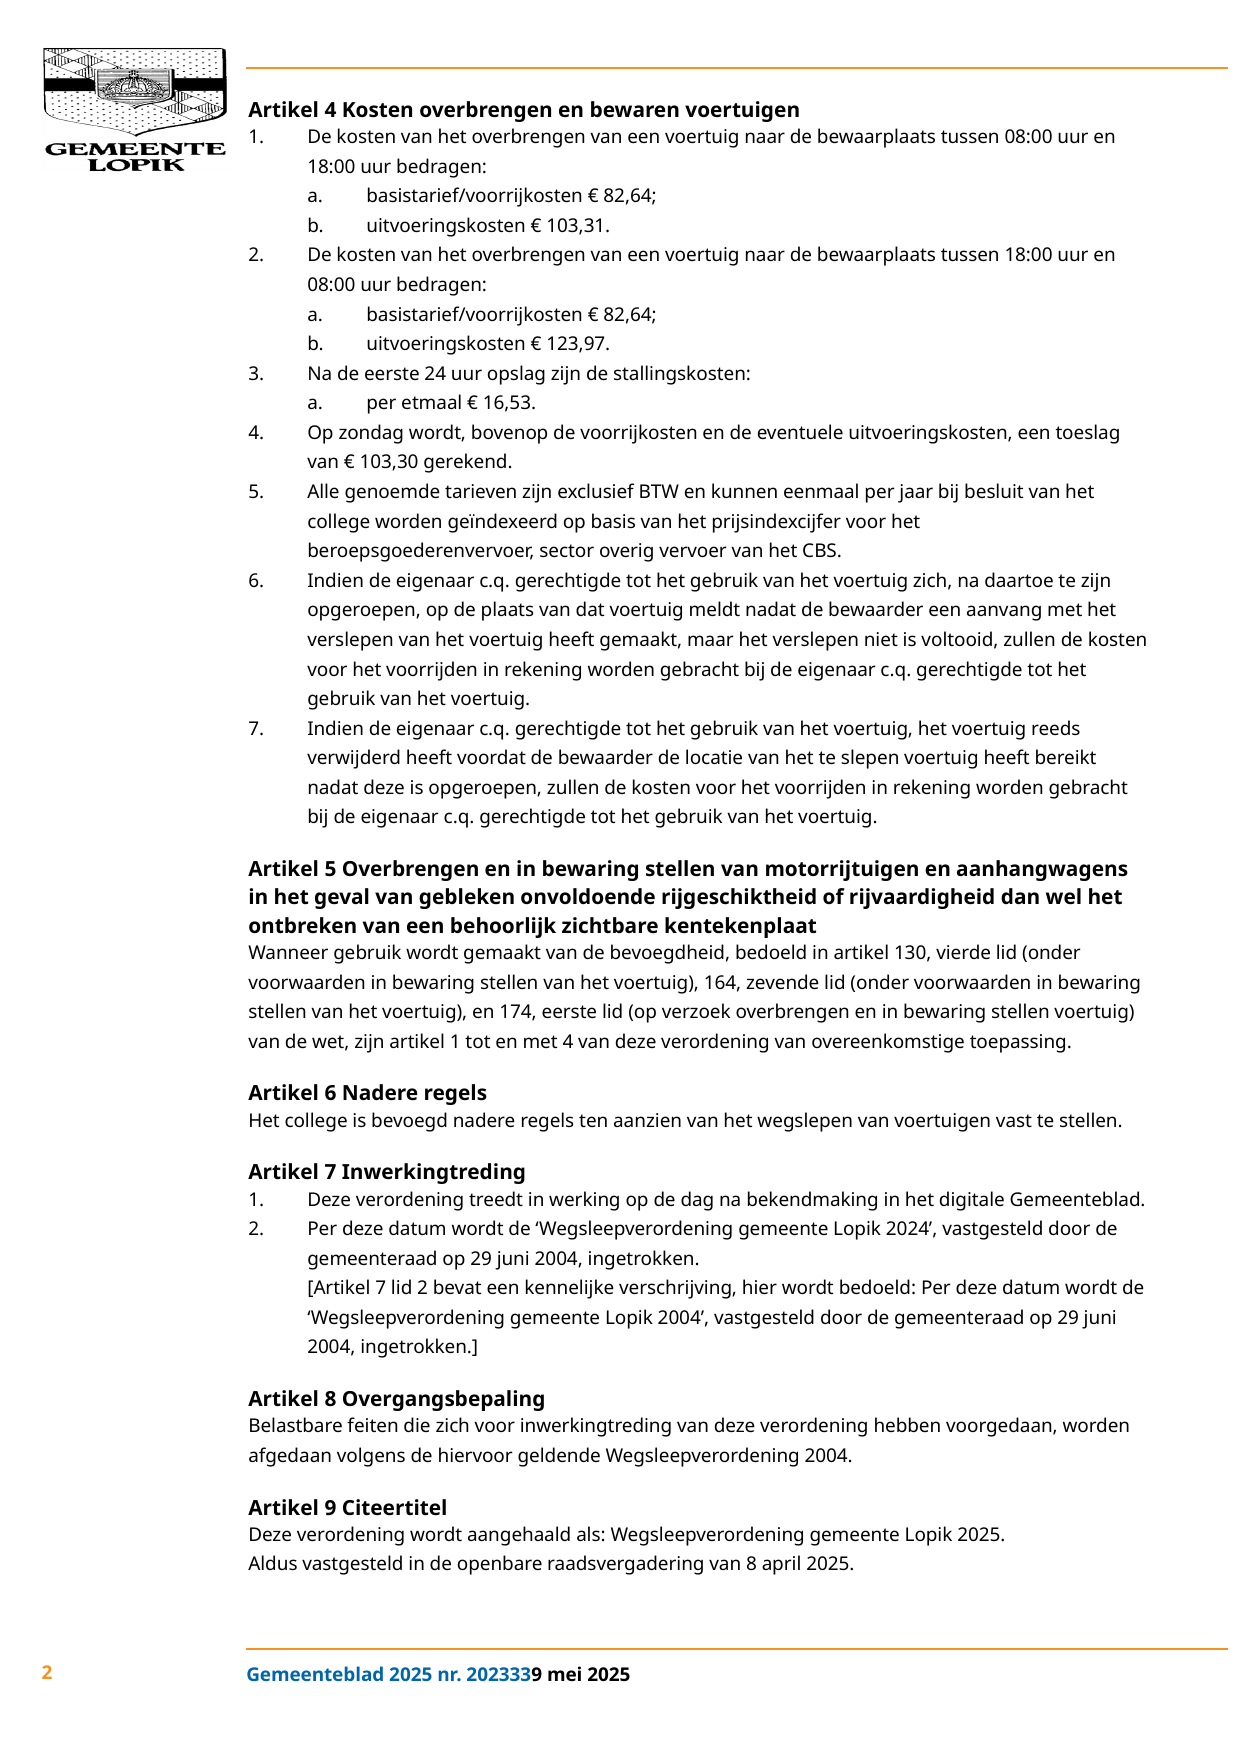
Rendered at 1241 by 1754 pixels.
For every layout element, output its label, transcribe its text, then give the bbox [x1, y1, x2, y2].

list Indien de eigenaar c.q. gerechtigde tot het gebruik van het voertuig zich, na daartoe te zijn opgeroepen, op de plaats van dat voertuig meldt nadat de bewaarder een aanvang met het verslepen van het voertuig heeft gemaakt, maar het verslepen niet is voltooid, zullen de kosten voor het voorrijden in rekening worden gebracht bij de eigenaar c.q. gerechtigde tot het gebruik van het voertuig. [248, 567, 1152, 711]
text Artikel 7 Inwerkingtreding [248, 1157, 1152, 1186]
list Na de eerste 24 uur opslag zijn de stallingskosten: [248, 360, 1152, 386]
list basistarief/voorrijkosten € 82,64; [307, 182, 1152, 208]
text Het college is bevoegd nadere regels ten aanzien van het wegslepen van voertuigen vast te stellen. [248, 1107, 1152, 1133]
list De kosten van het overbrengen van een voertuig naar de bewaarplaats tussen 18:00 uur en 08:00 uur bedragen: [248, 242, 1152, 297]
list [Artikel 7 lid 2 bevat een kennelijke verschrijving, hier wordt bedoeld: Per deze datum wordt de ‘Wegsleepverordening gemeente Lopik 2004’, vastgesteld door de gemeenteraad op 29 juni 2004, ingetrokken.] [248, 1274, 1152, 1359]
list Alle genoemde tarieven zijn exclusief BTW en kunnen eenmaal per jaar bij besluit van het college worden geïndexeerd op basis van het prijsindexcijfer voor het beroepsgoederenvervoer, sector overig vervoer van het CBS. [248, 478, 1152, 563]
list uitvoeringskosten € 123,97. [307, 330, 1152, 356]
text Artikel 5 Overbrengen en in bewaring stellen van motorrijtuigen en aanhangwagens in het geval van gebleken onvoldoende rijgeschiktheid of rijvaardigheid dan wel het ontbreken van een behoorlijk zichtbare kentekenplaat [248, 854, 1152, 939]
list De kosten van het overbrengen van een voertuig naar de bewaarplaats tussen 08:00 uur en 18:00 uur bedragen: [248, 123, 1152, 178]
text Artikel 9 Citeertitel [248, 1493, 1152, 1521]
list Deze verordening treedt in werking op de dag na bekendmaking in het digitale Gemeenteblad. [248, 1186, 1152, 1212]
text Artikel 8 Overgangsbepaling [248, 1384, 1152, 1413]
picture [41, 47, 231, 172]
text Artikel 4 Kosten overbrengen en bewaren voertuigen [248, 95, 1152, 123]
list Op zondag wordt, bovenop de voorrijkosten en de eventuele uitvoeringskosten, een toeslag van € 103,30 gerekend. [248, 419, 1152, 474]
list basistarief/voorrijkosten € 82,64; [307, 301, 1152, 326]
text Aldus vastgesteld in de openbare raadsvergadering van 8 april 2025. [248, 1551, 1152, 1576]
text Belastbare feiten die zich voor inwerkingtreding van deze verordening hebben voorgedaan, worden afgedaan volgens de hiervoor geldende Wegsleepverordening 2004. [248, 1413, 1152, 1468]
text Artikel 6 Nadere regels [248, 1078, 1152, 1107]
text Deze verordening wordt aangehaald als: Wegsleepverordening gemeente Lopik 2025. [248, 1521, 1152, 1547]
list per etmaal € 16,53. [307, 389, 1152, 415]
text Wanneer gebruik wordt gemaakt van de bevoegdheid, bedoeld in artikel 130, vierde lid (onder voorwaarden in bewaring stellen van het voertuig), 164, zevende lid (onder voorwaarden in bewaring stellen van het voertuig), en 174, eerste lid (op verzoek overbrengen en in bewaring stellen voertuig) van de wet, zijn artikel 1 tot en met 4 van deze verordening van overeenkomstige toepassing. [248, 939, 1152, 1054]
list Indien de eigenaar c.q. gerechtigde tot het gebruik van het voertuig, het voertuig reeds verwijderd heeft voordat de bewaarder de locatie van het te slepen voertuig heeft bereikt nadat deze is opgeroepen, zullen de kosten voor het voorrijden in rekening worden gebracht bij de eigenaar c.q. gerechtigde tot het gebruik van het voertuig. [248, 715, 1152, 829]
list uitvoeringskosten € 103,31. [307, 212, 1152, 238]
list Per deze datum wordt de ‘Wegsleepverordening gemeente Lopik 2024’, vastgesteld door de gemeenteraad op 29 juni 2004, ingetrokken. [248, 1215, 1152, 1271]
